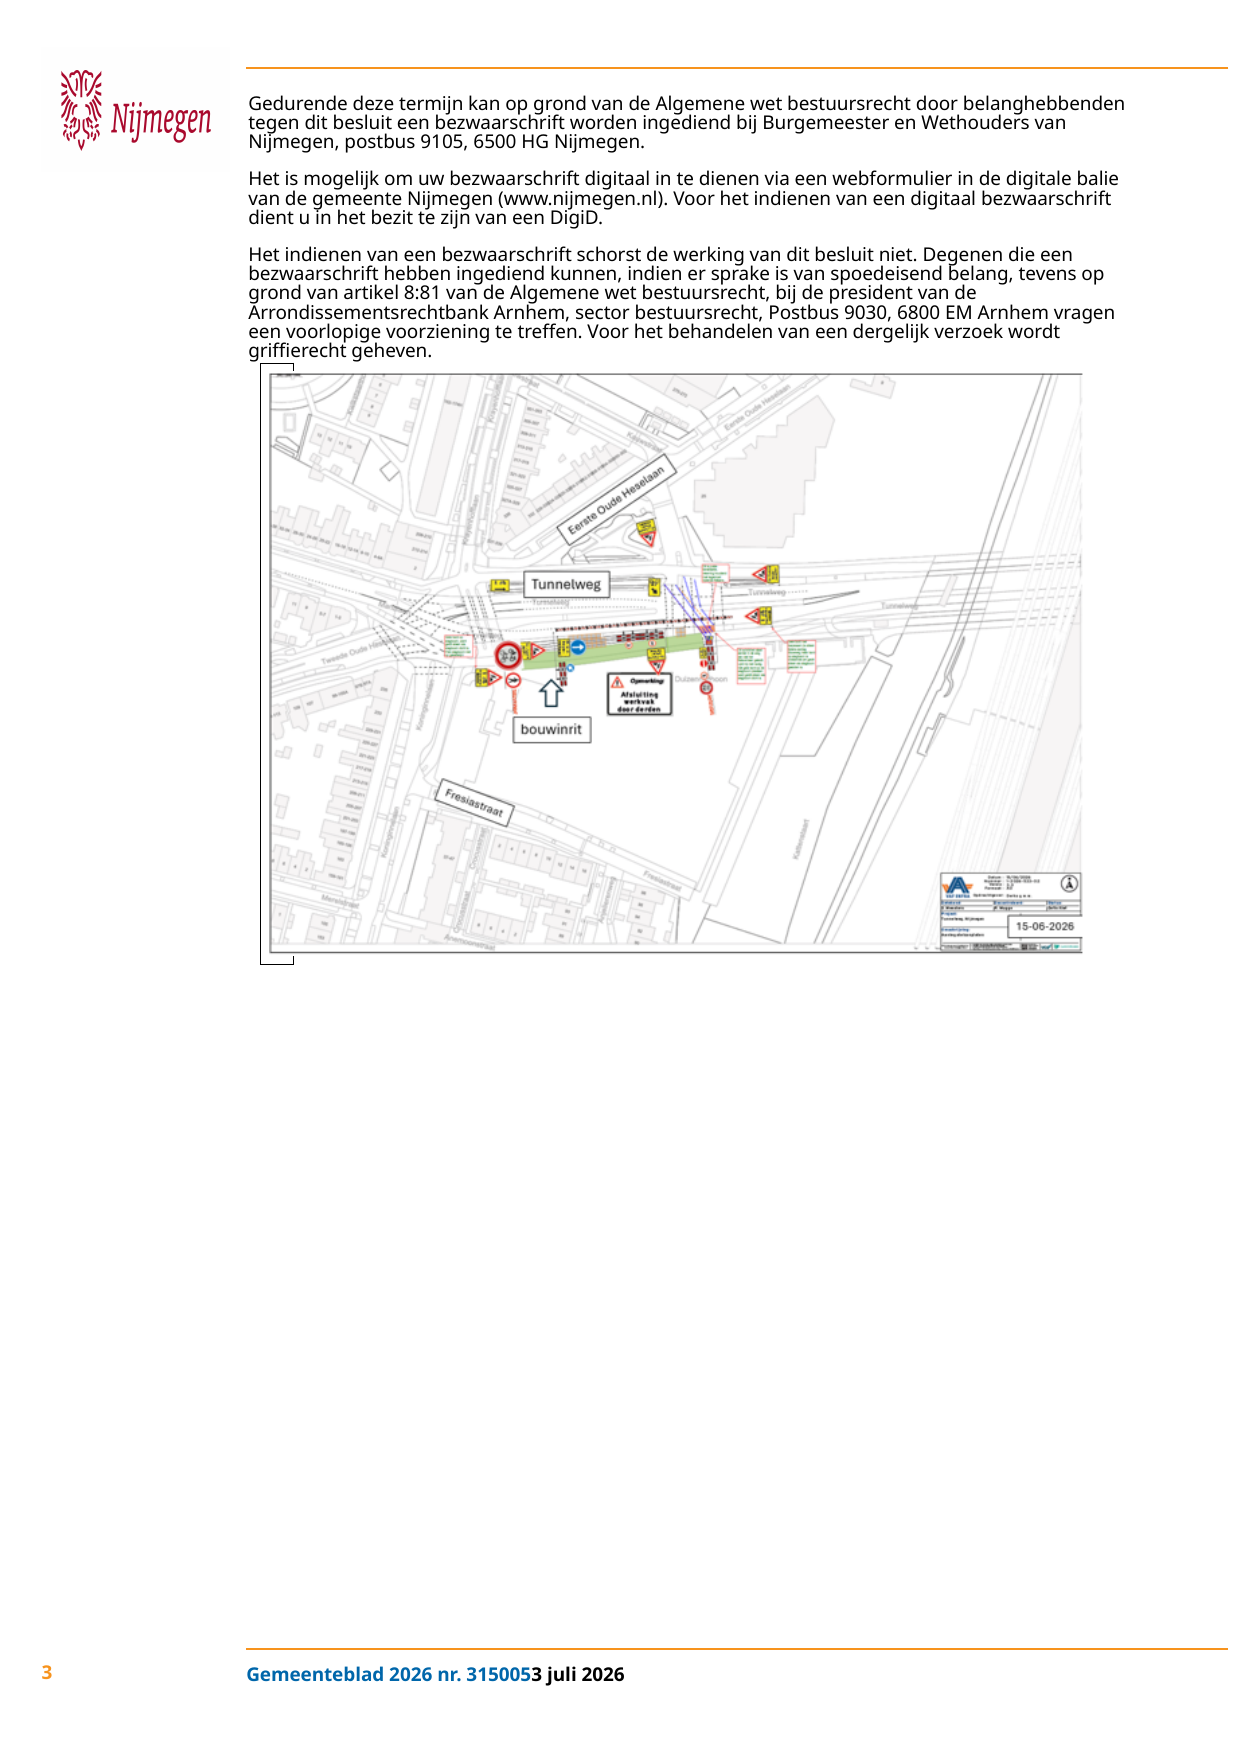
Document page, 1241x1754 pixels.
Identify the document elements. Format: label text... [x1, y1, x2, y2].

text Het is mogelijk om uw bezwaarschrift digitaal in te dienen via een webformulier in de digitale balie van de gemeente Nijmegen (www.nijmegen.nl). Voor het indienen van een digitaal bezwaarschrift dient u in het bezit te zijn van een DigiD. [248, 170, 1152, 228]
picture [41, 47, 231, 172]
picture [268, 371, 1096, 956]
text Gedurende deze termijn kan op grond van de Algemene wet bestuursrecht door belanghebbenden tegen dit besluit een bezwaarschrift worden ingediend bij Burgemeester en Wethouders van Nijmegen, postbus 9105, 6500 HG Nijmegen. [248, 95, 1152, 153]
text Het indienen van een bezwaarschrift schorst de werking van dit besluit niet. Degenen die een bezwaarschrift hebben ingediend kunnen, indien er sprake is van spoedeisend belang, tevens op grond van artikel 8:81 van de Algemene wet bestuursrecht, bij de president van de Arrondissementsrechtbank Arnhem, sector bestuursrecht, Postbus 9030, 6800 EM Arnhem vragen een voorlopige voorziening te treffen. Voor het behandelen van een dergelijk verzoek wordt griffierecht geheven. [248, 246, 1152, 361]
